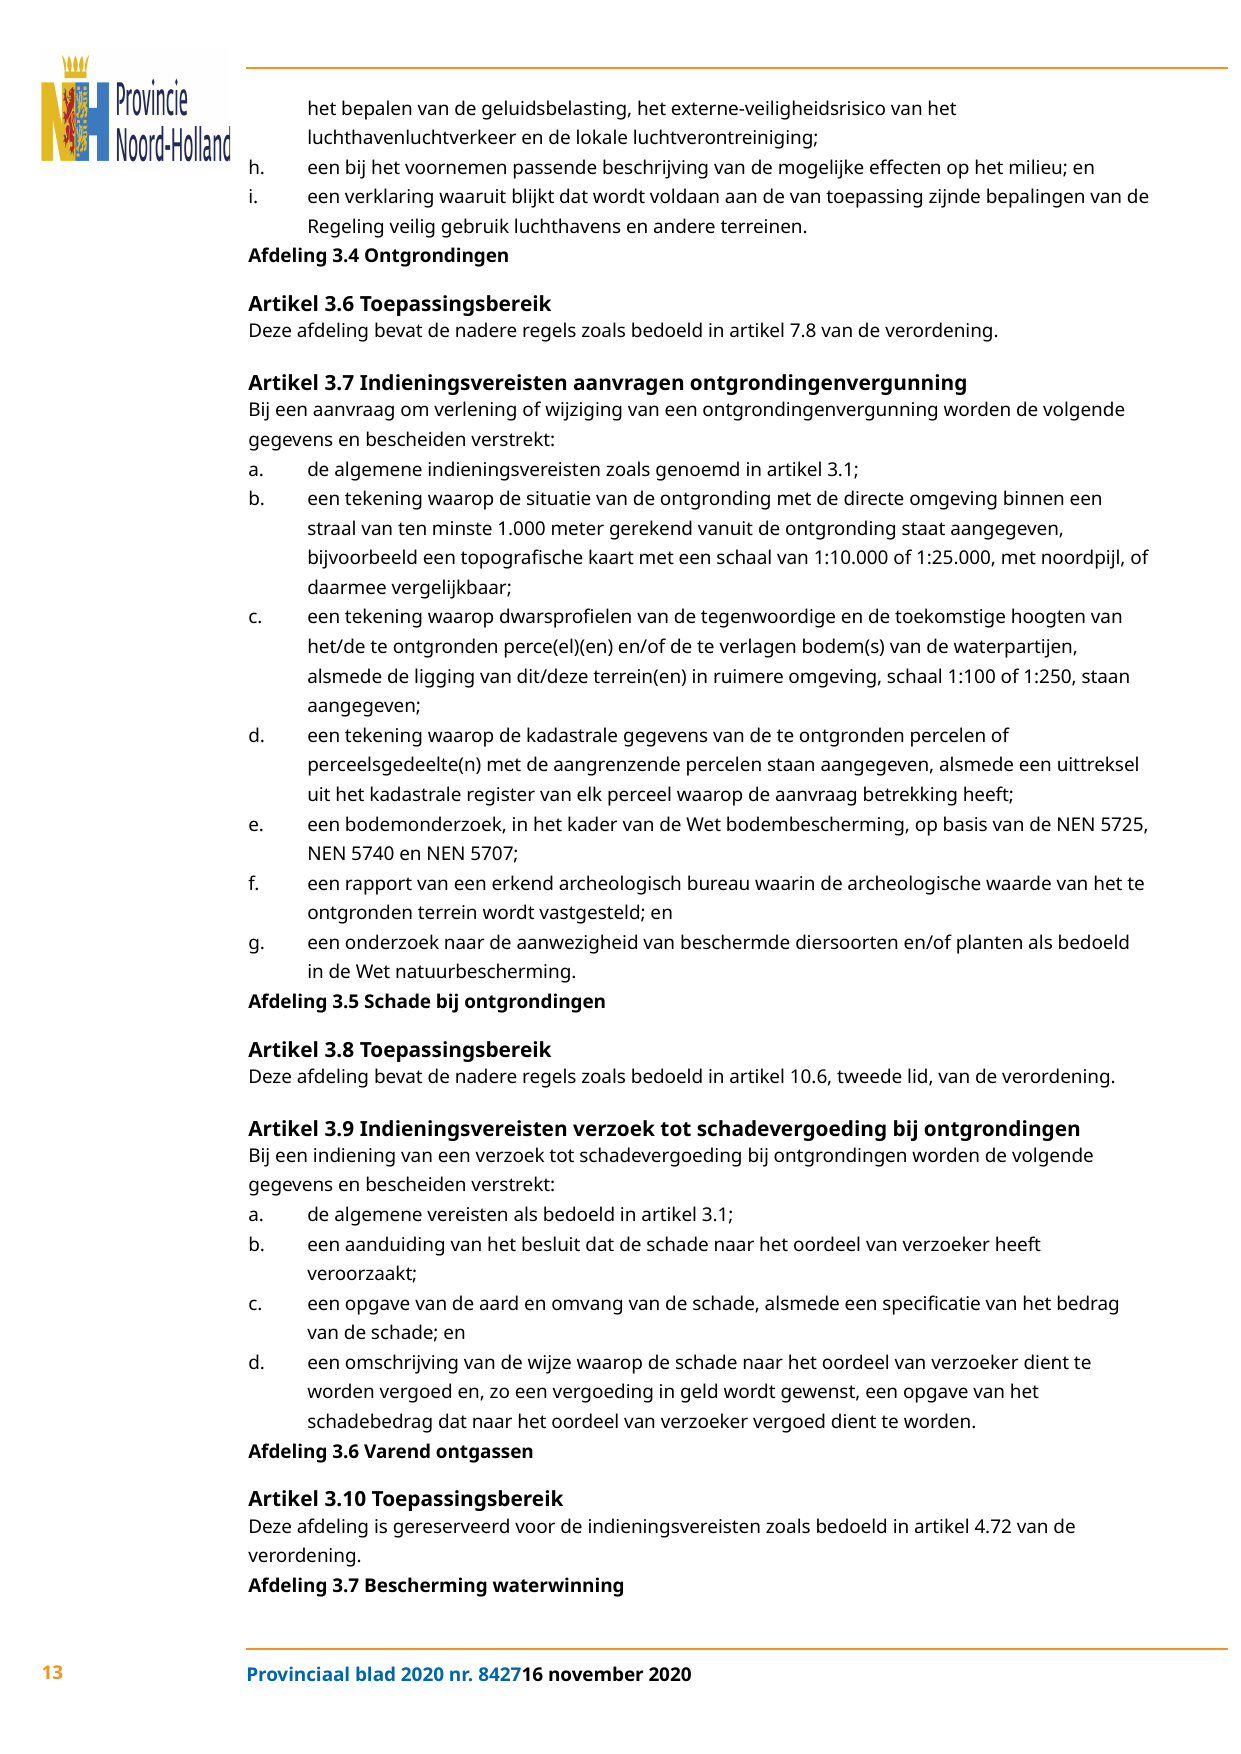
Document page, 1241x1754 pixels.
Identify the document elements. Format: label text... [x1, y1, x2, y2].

text Artikel 3.10 Toepassingsbereik [248, 1484, 1152, 1513]
text Afdeling 3.6 Varend ontgassen [248, 1438, 1152, 1464]
list een tekening waarop de situatie van de ontgronding met de directe omgeving binnen een straal van ten minste 1.000 meter gerekend vanuit de ontgronding staat aangegeven, bijvoorbeeld een topografische kaart met een schaal van 1:10.000 of 1:25.000, met noordpijl, of daarmee vergelijkbaar; [248, 485, 1152, 600]
list een tekening waarop de kadastrale gegevens van de te ontgronden percelen of perceelsgedeelte(n) met de aangrenzende percelen staan aangegeven, alsmede een uittreksel uit het kadastrale register van elk perceel waarop de aanvraag betrekking heeft; [248, 722, 1152, 807]
text Afdeling 3.5 Schade bij ontgrondingen [248, 988, 1152, 1014]
list een omschrijving van de wijze waarop de schade naar het oordeel van verzoeker dient te worden vergoed en, zo een vergoeding in geld wordt gewenst, een opgave van het schadebedrag dat naar het oordeel van verzoeker vergoed dient te worden. [248, 1349, 1152, 1434]
text Artikel 3.9 Indieningsvereisten verzoek tot schadevergoeding bij ontgrondingen [248, 1114, 1152, 1142]
text Artikel 3.6 Toepassingsbereik [248, 289, 1152, 318]
list een tekening waarop dwarsprofielen van de tegenwoordige en de toekomstige hoogten van het/de te ontgronden perce(el)(en) en/of de te verlagen bodem(s) van de waterpartijen, alsmede de ligging van dit/deze terrein(en) in ruimere omgeving, schaal 1:100 of 1:250, staan aangegeven; [248, 604, 1152, 718]
text Bij een aanvraag om verlening of wijziging van een ontgrondingenvergunning worden de volgende gegevens en bescheiden verstrekt: [248, 397, 1152, 452]
list een bij het voornemen passende beschrijving van de mogelijke effecten op het milieu; en [248, 154, 1152, 180]
list een aanduiding van het besluit dat de schade naar het oordeel van verzoeker heeft veroorzaakt; [248, 1231, 1152, 1286]
list de algemene indieningsvereisten zoals genoemd in artikel 3.1; [248, 456, 1152, 481]
text Deze afdeling bevat de nadere regels zoals bedoeld in artikel 7.8 van de verordening. [248, 318, 1152, 343]
text Deze afdeling is gereserveerd voor de indieningsvereisten zoals bedoeld in artikel 4.72 van de verordening. [248, 1513, 1152, 1568]
text Bij een indiening van een verzoek tot schadevergoeding bij ontgrondingen worden de volgende gegevens en bescheiden verstrekt: [248, 1142, 1152, 1197]
text Afdeling 3.4 Ontgrondingen [248, 243, 1152, 268]
list een bodemonderzoek, in het kader van de Wet bodembescherming, op basis van de NEN 5725, NEN 5740 en NEN 5707; [248, 811, 1152, 866]
list een rapport van een erkend archeologisch bureau waarin de archeologische waarde van het te ontgronden terrein wordt vastgesteld; en [248, 870, 1152, 925]
list het bepalen van de geluidsbelasting, het externe-veiligheidsrisico van het luchthavenluchtverkeer en de lokale luchtverontreiniging; [248, 95, 1152, 150]
list een opgave van de aard en omvang van de schade, alsmede een specificatie van het bedrag van de schade; en [248, 1290, 1152, 1345]
list een onderzoek naar de aanwezigheid van beschermde diersoorten en/of planten als bedoeld in de Wet natuurbescherming. [248, 929, 1152, 984]
text Afdeling 3.7 Bescherming waterwinning [248, 1572, 1152, 1598]
text Deze afdeling bevat de nadere regels zoals bedoeld in artikel 10.6, tweede lid, van de verordening. [248, 1063, 1152, 1089]
list een verklaring waaruit blijkt dat wordt voldaan aan de van toepassing zijnde bepalingen van de Regeling veilig gebruik luchthavens en andere terreinen. [248, 183, 1152, 239]
text Artikel 3.7 Indieningsvereisten aanvragen ontgrondingenvergunning [248, 368, 1152, 397]
text Artikel 3.8 Toepassingsbereik [248, 1035, 1152, 1063]
list de algemene vereisten als bedoeld in artikel 3.1; [248, 1201, 1152, 1227]
picture [41, 47, 231, 172]
